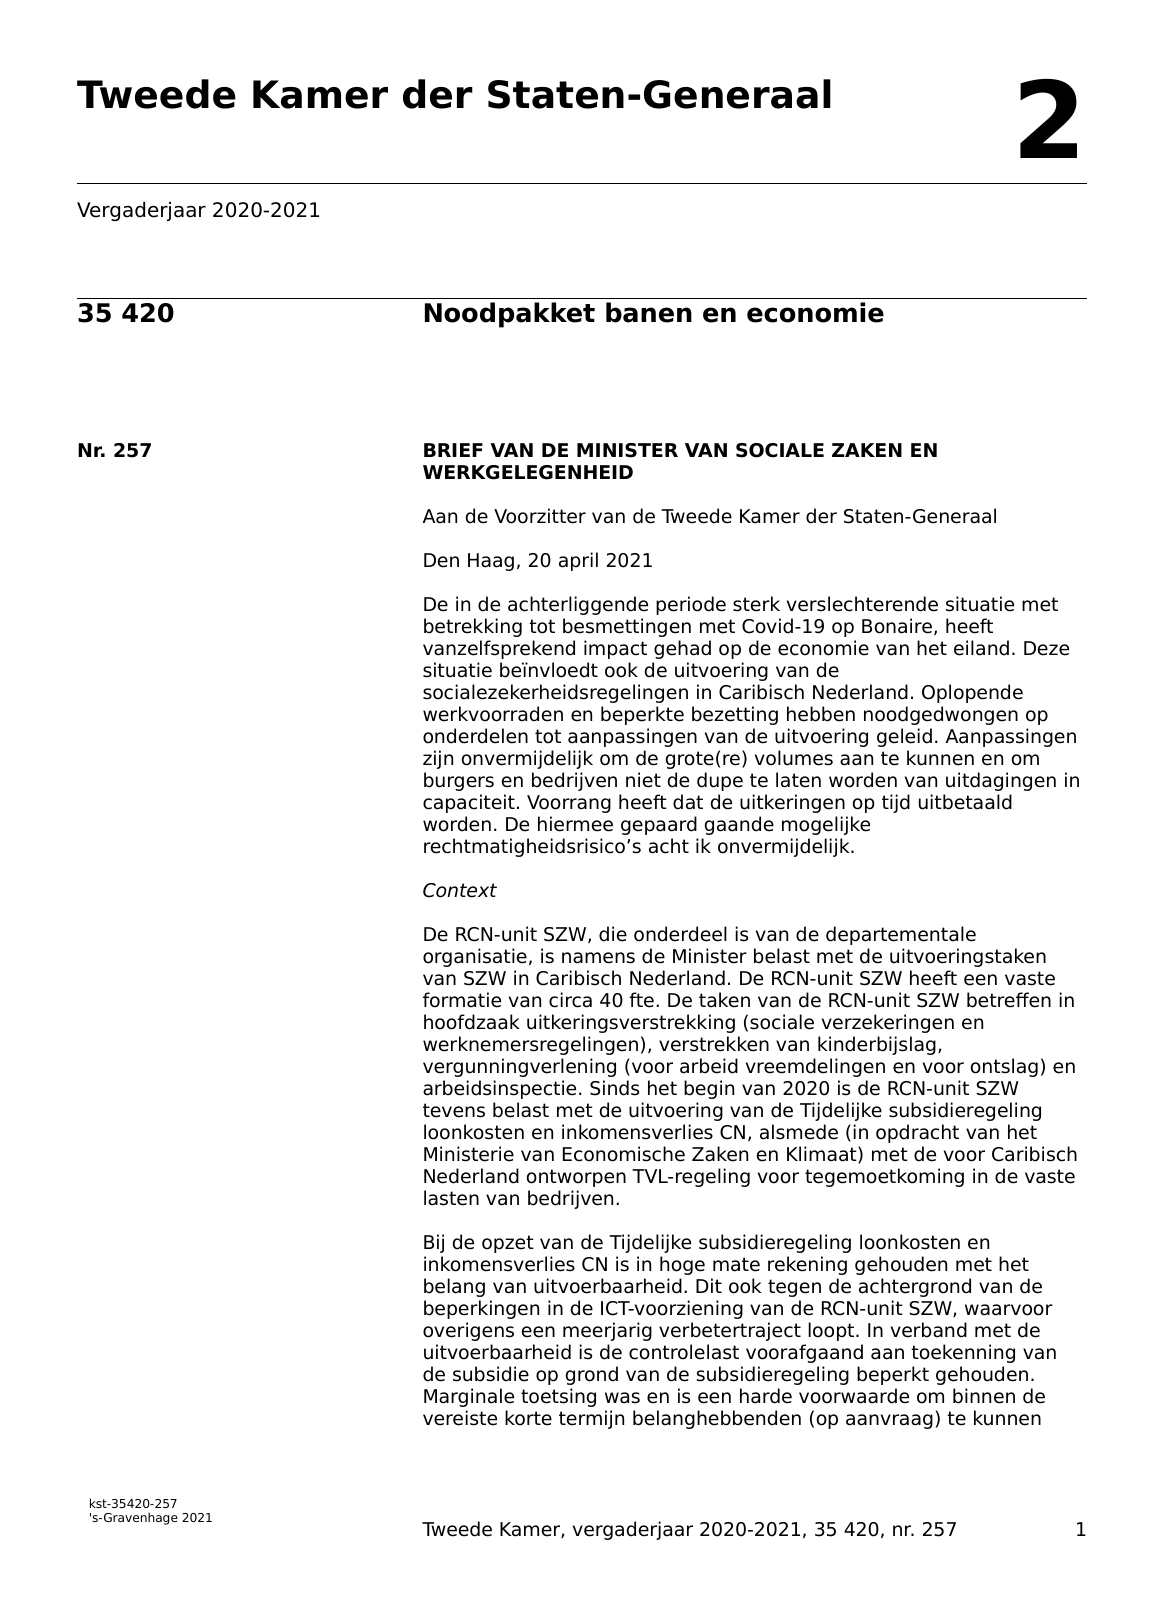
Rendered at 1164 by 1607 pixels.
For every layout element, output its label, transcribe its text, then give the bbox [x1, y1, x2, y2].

text Bij de opzet van de Tijdelijke subsidieregeling loonkosten en inkomensverlies CN is in hoge mate rekening gehouden met het belang van uitvoerbaarheid. Dit ook tegen de achtergrond van de beperkingen in de ICT-voorziening van de RCN-unit SZW, waarvoor overigens een meerjarig verbetertraject loopt. In verband met de uitvoerbaarheid is de controlelast voorafgaand aan toekenning van de subsidie op grond van de subsidieregeling beperkt gehouden. Marginale toetsing was en is een harde voorwaarde om binnen de vereiste korte termijn belanghebbenden (op aanvraag) te kunnen [422, 1232, 1087, 1430]
text Aan de Voorzitter van de Tweede Kamer der Staten-Generaal [422, 506, 1087, 528]
text Den Haag, 20 april 2021 [422, 550, 1087, 572]
text 's-Gravenhage 2021 [88, 1511, 323, 1525]
text De in de achterliggende periode sterk verslechterende situatie met betrekking tot besmettingen met Covid-19 op Bonaire, heeft vanzelfsprekend impact gehad op de economie van het eiland. Deze situatie beïnvloedt ook de uitvoering van de socialezekerheidsregelingen in Caribisch Nederland. Oplopende werkvoorraden en beperkte bezetting hebben noodgedwongen op onderdelen tot aanpassingen van de uitvoering geleid. Aanpassingen zijn onvermijdelijk om de grote(re) volumes aan te kunnen en om burgers en bedrijven niet de dupe te laten worden van uitdagingen in capaciteit. Voorrang heeft dat de uitkeringen op tijd uitbetaald worden. De hiermee gepaard gaande mogelijke rechtmatigheidsrisico’s acht ik onvermijdelijk. [422, 594, 1087, 858]
text kst-35420-257 [88, 1497, 323, 1511]
table_header Tweede Kamer der Staten-Generaal [77, 59, 886, 183]
subtitle Nr. 257 BRIEF VAN DE MINISTER VAN SOCIALE ZAKEN EN WERKGELEGENHEID [77, 440, 1087, 484]
table_header 2 [886, 59, 1087, 183]
subtitle 35 420 Noodpakket banen en economie [77, 299, 1087, 329]
subtitle Context [422, 880, 1087, 902]
table_cell Vergaderjaar 2020-2021 [77, 184, 1087, 298]
text De RCN-unit SZW, die onderdeel is van de departementale organisatie, is namens de Minister belast met de uitvoeringstaken van SZW in Caribisch Nederland. De RCN-unit SZW heeft een vaste formatie van circa 40 fte. De taken van de RCN-unit SZW betreffen in hoofdzaak uitkeringsverstrekking (sociale verzekeringen en werknemersregelingen), verstrekken van kinderbijslag, vergunningverlening (voor arbeid vreemdelingen en voor ontslag) en arbeidsinspectie. Sinds het begin van 2020 is de RCN-unit SZW tevens belast met de uitvoering van de Tijdelijke subsidieregeling loonkosten en inkomensverlies CN, alsmede (in opdracht van het Ministerie van Economische Zaken en Klimaat) met de voor Caribisch Nederland ontworpen TVL-regeling voor tegemoetkoming in de vaste lasten van bedrijven. [422, 924, 1087, 1210]
